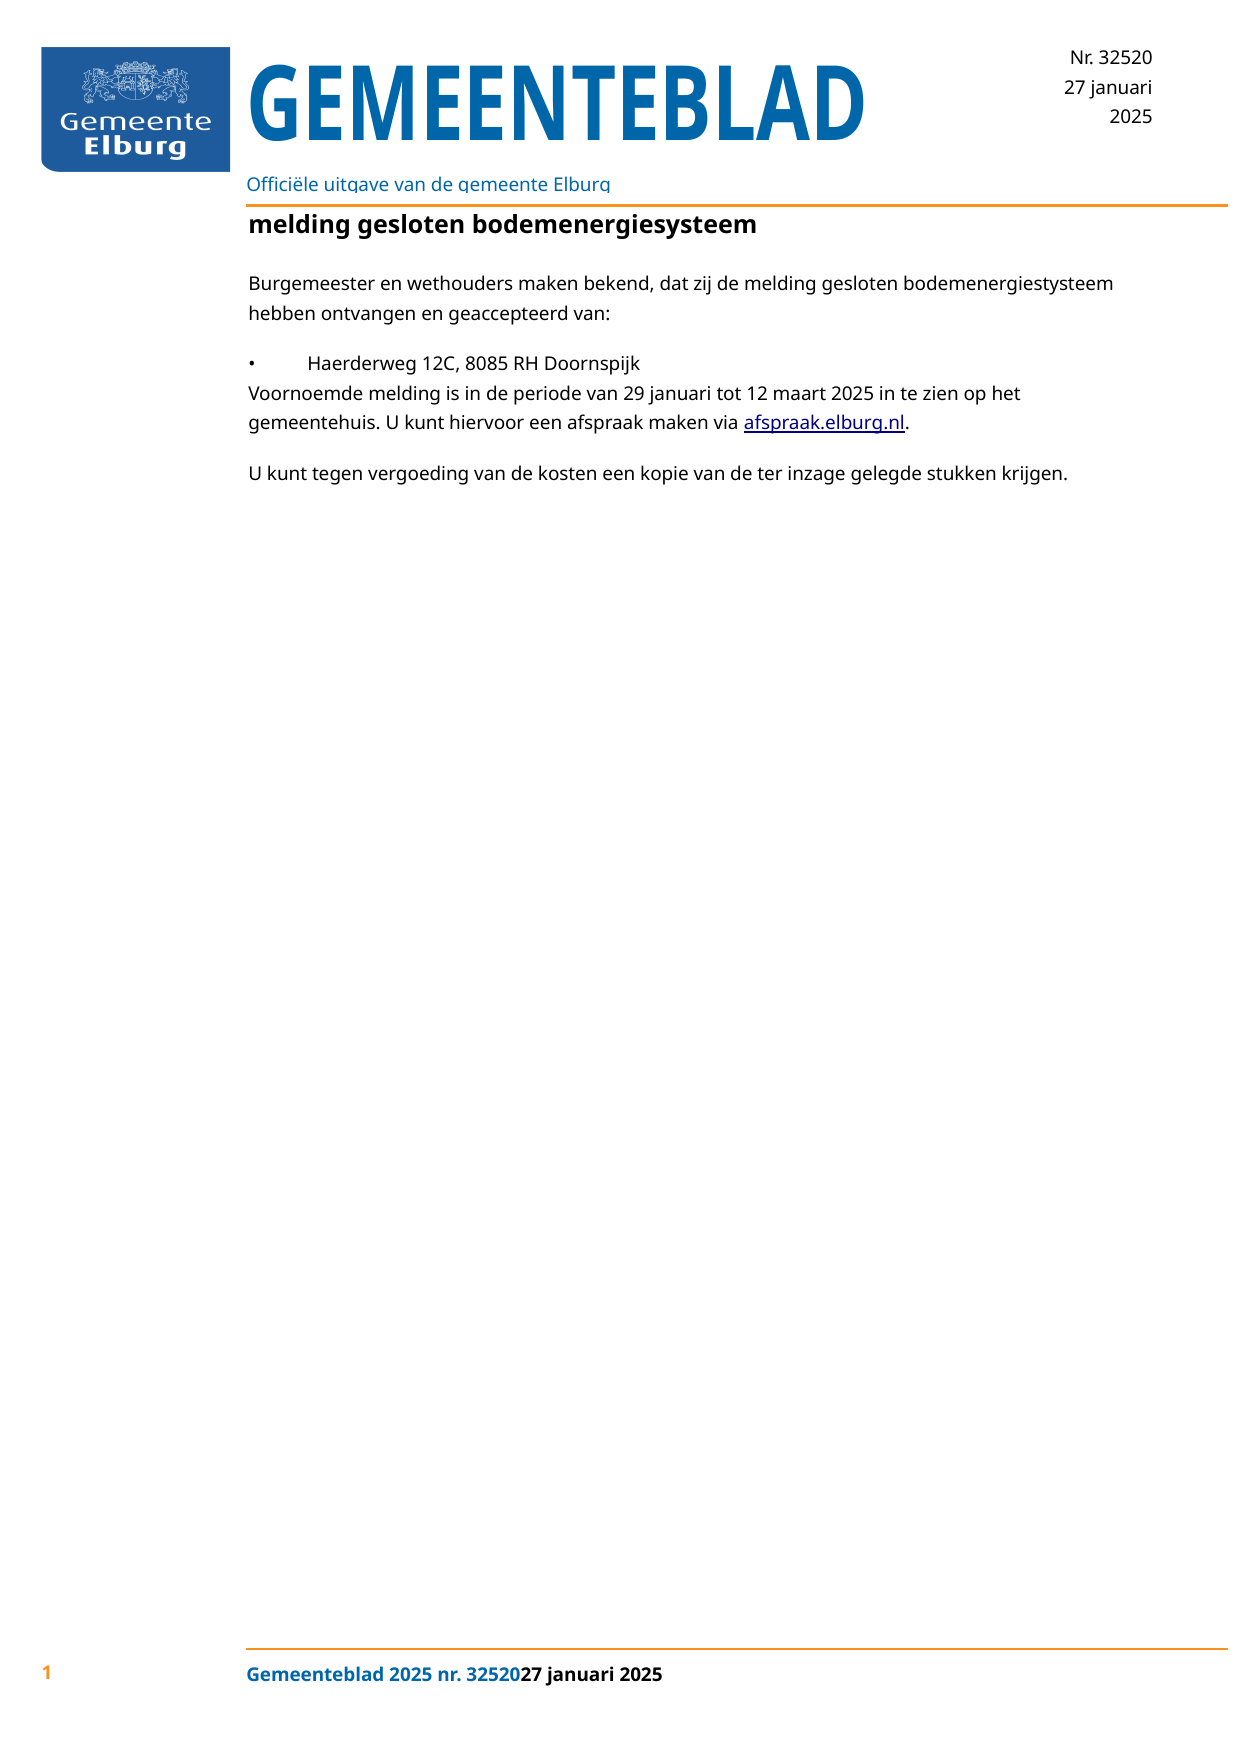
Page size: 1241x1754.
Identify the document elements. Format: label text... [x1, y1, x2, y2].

text U kunt tegen vergoeding van de kosten een kopie van de ter inzage gelegde stukken krijgen. [248, 460, 1152, 486]
text Voornoemde melding is in de periode van 29 januari tot 12 maart 2025 in te zien op het gemeentehuis. U kunt hiervoor een afspraak maken via afspraak.elburg.nl. [248, 380, 1152, 435]
text Burgemeester en wethouders maken bekend, dat zij de melding gesloten bodemenergiestysteem hebben ontvangen en geaccepteerd van: [248, 270, 1152, 326]
text melding gesloten bodemenergiesysteem [248, 207, 1152, 241]
list Haerderweg 12C, 8085 RH Doornspijk [248, 350, 1152, 376]
picture [41, 47, 231, 172]
